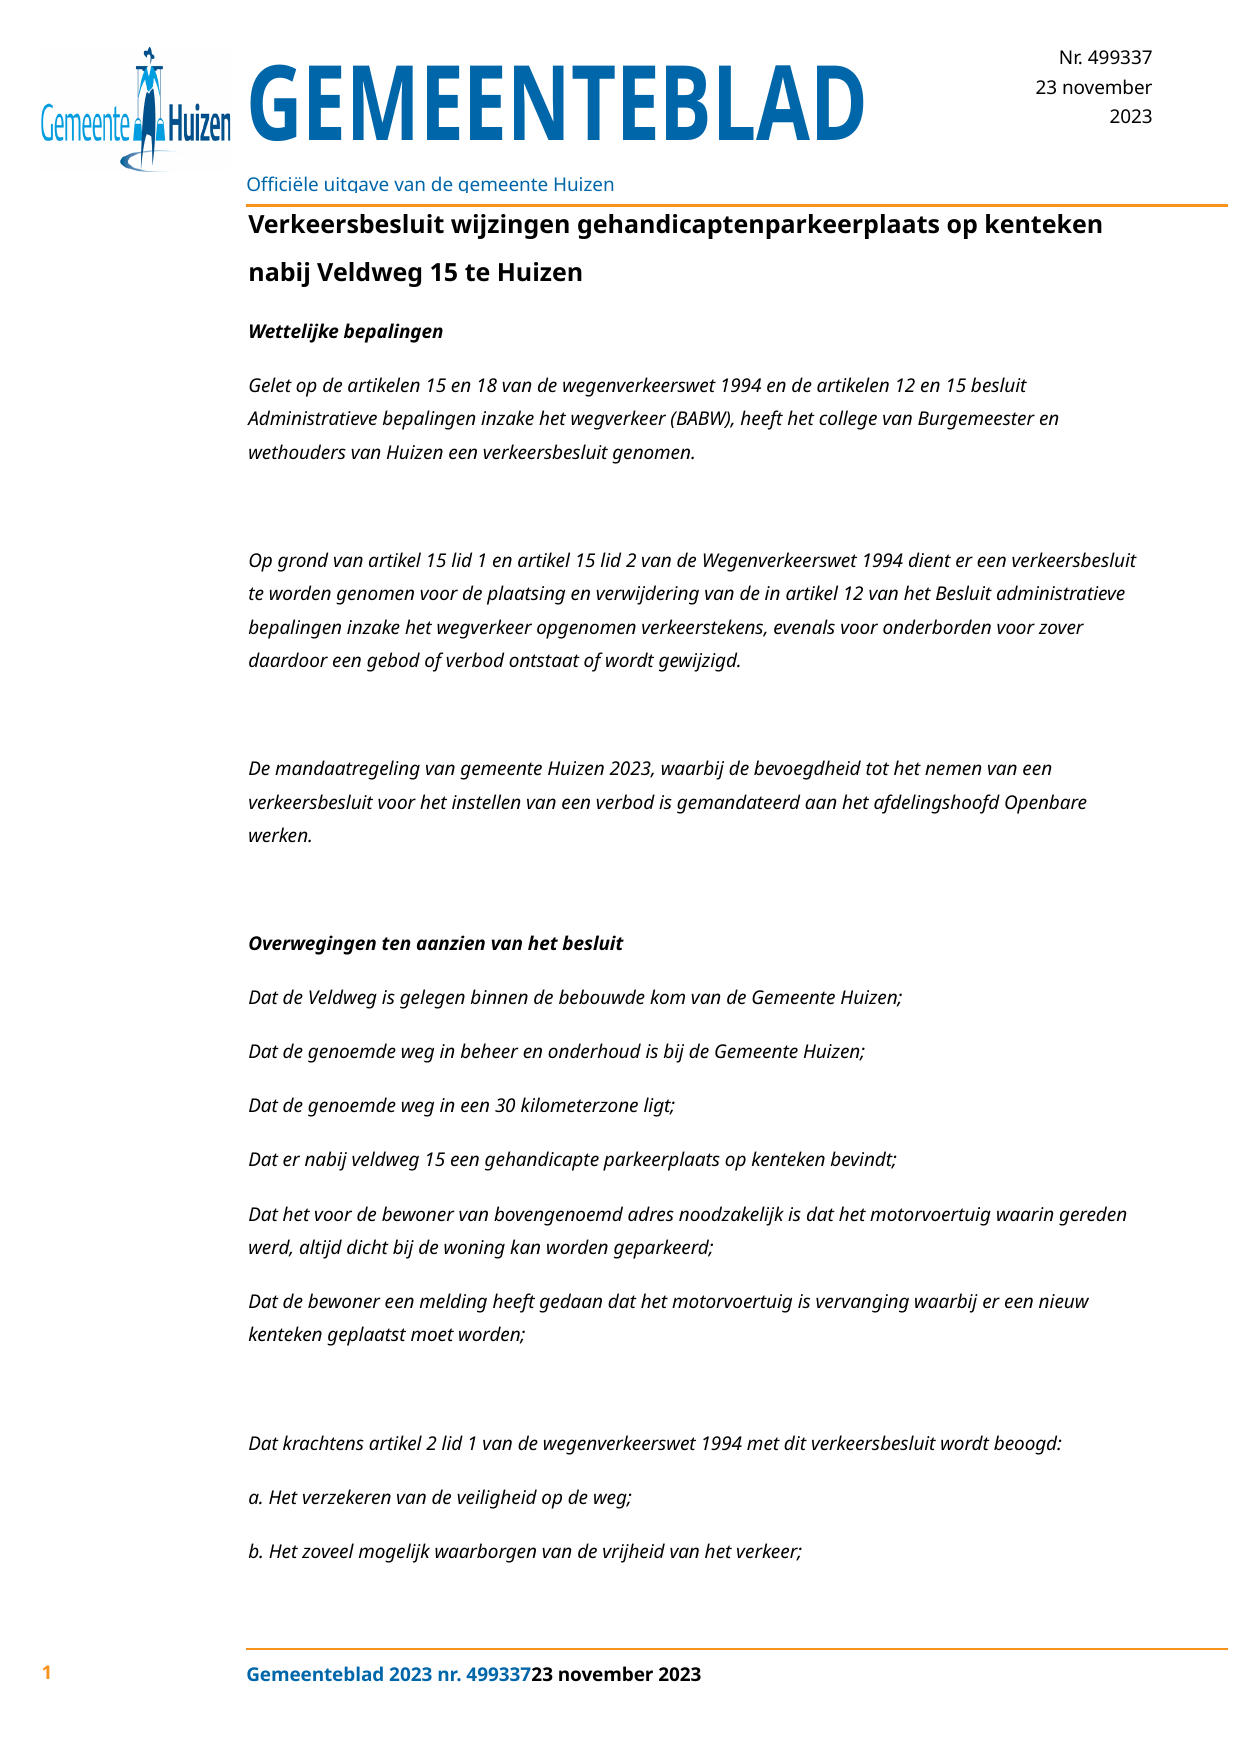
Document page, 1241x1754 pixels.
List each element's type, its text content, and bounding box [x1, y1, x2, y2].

text Dat de genoemde weg in beheer en onderhoud is bij de Gemeente Huizen; [248, 1038, 1152, 1064]
text Verkeersbesluit wijzingen gehandicaptenparkeerplaats op kenteken nabij Veldweg 15 te Huizen [248, 207, 1152, 288]
text Dat er nabij veldweg 15 een gehandicapte parkeerplaats op kenteken bevindt; [248, 1147, 1152, 1172]
text Dat de bewoner een melding heeft gedaan dat het motorvoertuig is vervanging waarbij er een nieuw kenteken geplaatst moet worden; [248, 1288, 1152, 1347]
text Dat de genoemde weg in een 30 kilometerzone ligt; [248, 1093, 1152, 1118]
picture [41, 47, 231, 172]
text Op grond van artikel 15 lid 1 en artikel 15 lid 2 van de Wegenverkeerswet 1994 dient er een verkeersbesluit te worden genomen voor de plaatsing en verwijdering van de in artikel 12 van het Besluit administratieve bepalingen inzake het wegverkeer opgenomen verkeerstekens, evenals voor onderborden voor zover daardoor een gebod of verbod ontstaat of wordt gewijzigd. [248, 547, 1152, 673]
text Dat krachtens artikel 2 lid 1 van de wegenverkeerswet 1994 met dit verkeersbesluit wordt beoogd: [248, 1430, 1152, 1456]
text a. Het verzekeren van de veiligheid op de weg; [248, 1484, 1152, 1509]
text Overwegingen ten aanzien van het besluit [248, 930, 1152, 956]
text De mandaatregeling van gemeente Huizen 2023, waarbij de bevoegdheid tot het nemen van een verkeersbesluit voor het instellen van een verbod is gemandateerd aan het afdelingshoofd Openbare werken. [248, 755, 1152, 848]
text b. Het zoveel mogelijk waarborgen van de vrijheid van het verkeer; [248, 1538, 1152, 1564]
text Dat de Veldweg is gelegen binnen de bebouwde kom van de Gemeente Huizen; [248, 984, 1152, 1010]
text Gelet op de artikelen 15 en 18 van de wegenverkeerswet 1994 en de artikelen 12 en 15 besluit Administratieve bepalingen inzake het wegverkeer (BABW), heeft het college van Burgemeester en wethouders van Huizen een verkeersbesluit genomen. [248, 372, 1152, 464]
text Dat het voor de bewoner van bovengenoemd adres noodzakelijk is dat het motorvoertuig waarin gereden werd, altijd dicht bij de woning kan worden geparkeerd; [248, 1201, 1152, 1260]
text Wettelijke bepalingen [248, 318, 1152, 344]
